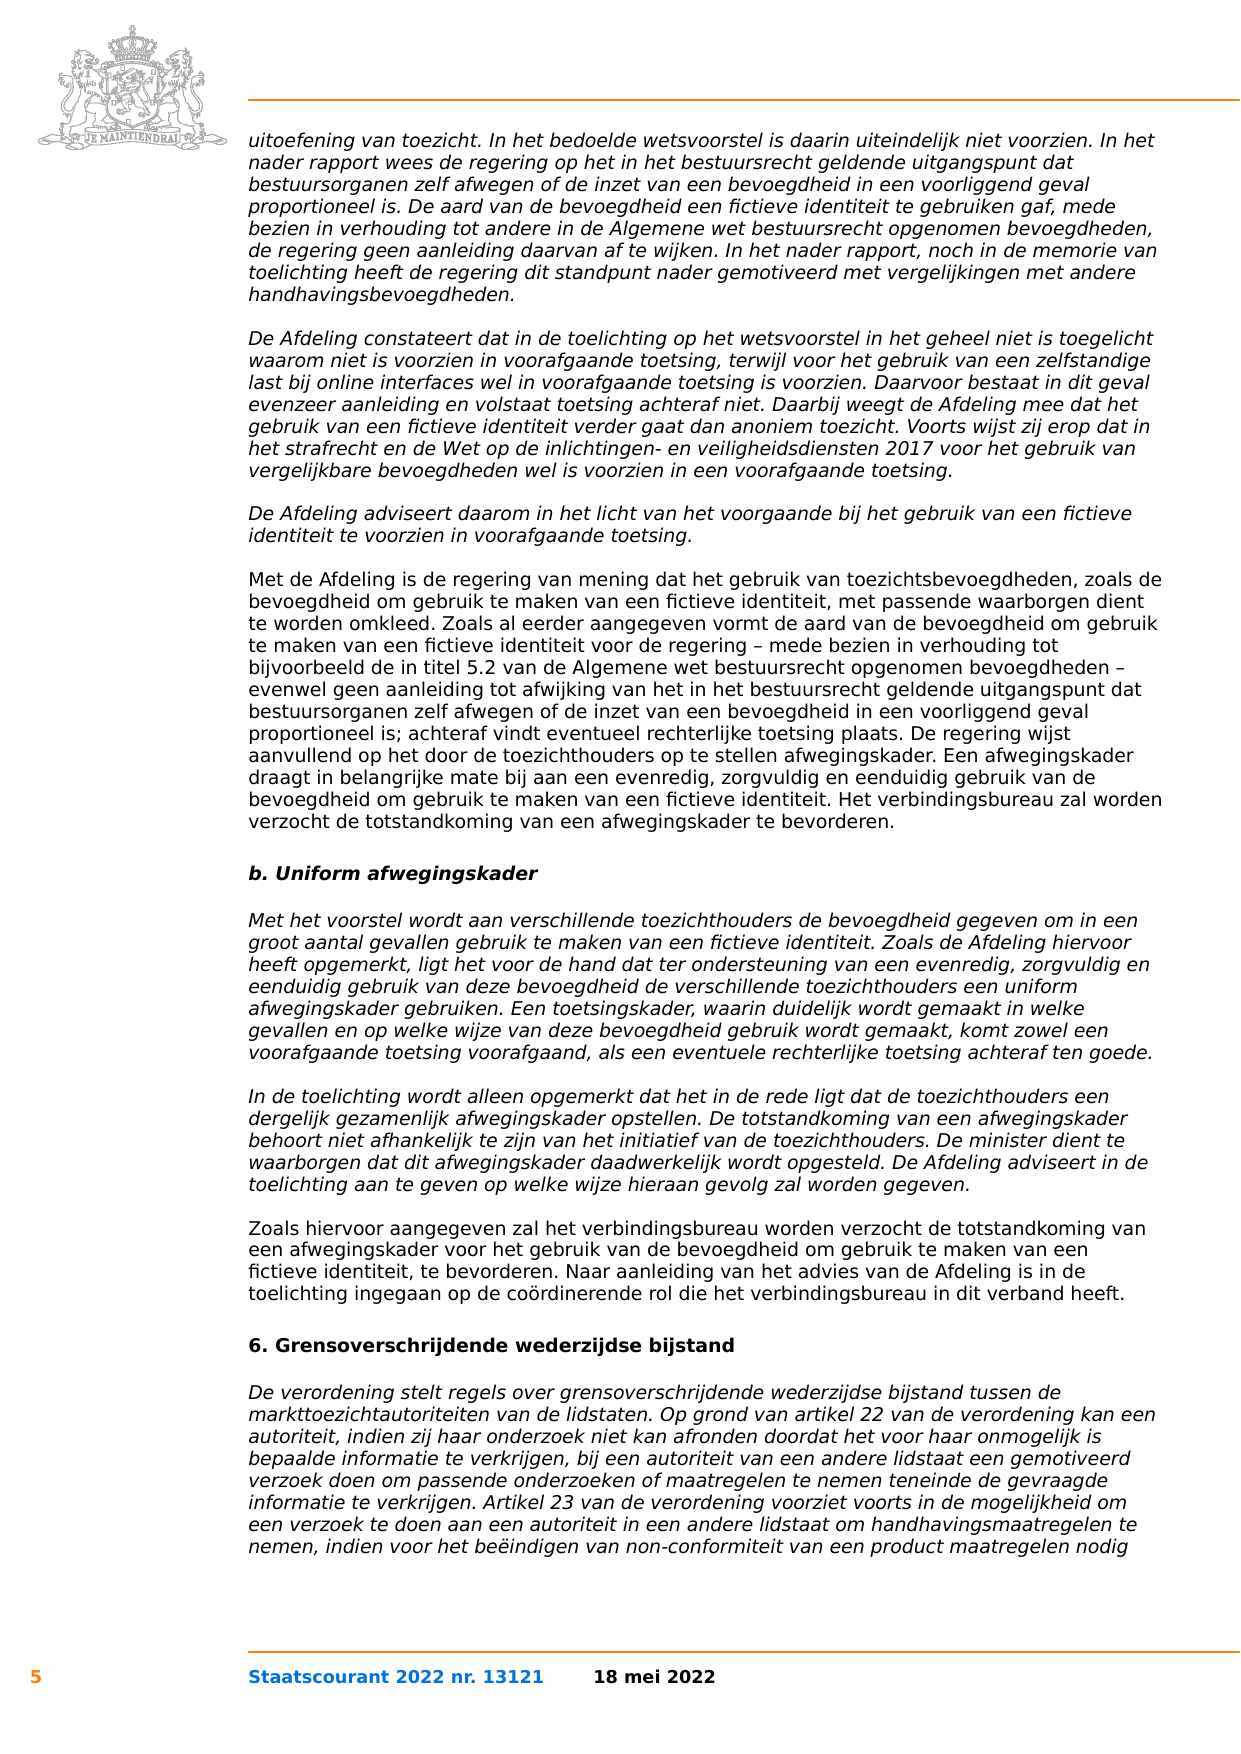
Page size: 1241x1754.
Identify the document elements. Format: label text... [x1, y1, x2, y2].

text uitoefening van toezicht. In het bedoelde wetsvoorstel is daarin uiteindelijk niet voorzien. In het nader rapport wees de regering op het in het bestuursrecht geldende uitgangspunt dat bestuursorganen zelf afwegen of de inzet van een bevoegdheid in een voorliggend geval proportioneel is. De aard van de bevoegdheid een fictieve identiteit te gebruiken gaf, mede bezien in verhouding tot andere in de Algemene wet bestuursrecht opgenomen bevoegdheden, de regering geen aanleiding daarvan af te wijken. In het nader rapport, noch in de memorie van toelichting heeft de regering dit standpunt nader gemotiveerd met vergelijkingen met andere handhavingsbevoegdheden. [248, 130, 1163, 306]
text In de toelichting wordt alleen opgemerkt dat het in de rede ligt dat de toezichthouders een dergelijk gezamenlijk afwegingskader opstellen. De totstandkoming van een afwegingskader behoort niet afhankelijk te zijn van het initiatief van de toezichthouders. De minister dient te waarborgen dat dit afwegingskader daadwerkelijk wordt opgesteld. De Afdeling adviseert in de toelichting aan te geven op welke wijze hieraan gevolg zal worden gegeven. [248, 1086, 1163, 1196]
text De Afdeling adviseert daarom in het licht van het voorgaande bij het gebruik van een fictieve identiteit te voorzien in voorafgaande toetsing. [248, 503, 1163, 547]
text De Afdeling constateert dat in de toelichting op het wetsvoorstel in het geheel niet is toegelicht waarom niet is voorzien in voorafgaande toetsing, terwijl voor het gebruik van een zelfstandige last bij online interfaces wel in voorafgaande toetsing is voorzien. Daarvoor bestaat in dit geval evenzeer aanleiding en volstaat toetsing achteraf niet. Daarbij weegt de Afdeling mee dat het gebruik van een fictieve identiteit verder gaat dan anoniem toezicht. Voorts wijst zij erop dat in het strafrecht en de Wet op de inlichtingen- en veiligheidsdiensten 2017 voor het gebruik van vergelijkbare bevoegdheden wel is voorzien in een voorafgaande toetsing. [248, 328, 1163, 481]
text Zoals hiervoor aangegeven zal het verbindingsbureau worden verzocht de totstandkoming van een afwegingskader voor het gebruik van de bevoegdheid om gebruik te maken van een fictieve identiteit, te bevorderen. Naar aanleiding van het advies van de Afdeling is in de toelichting ingegaan op de coördinerende rol die het verbindingsbureau in dit verband heeft. [248, 1217, 1163, 1305]
text Met het voorstel wordt aan verschillende toezichthouders de bevoegdheid gegeven om in een groot aantal gevallen gebruik te maken van een fictieve identiteit. Zoals de Afdeling hiervoor heeft opgemerkt, ligt het voor de hand dat ter ondersteuning van een evenredig, zorgvuldig en eenduidig gebruik van deze bevoegdheid de verschillende toezichthouders een uniform afwegingskader gebruiken. Een toetsingskader, waarin duidelijk wordt gemaakt in welke gevallen en op welke wijze van deze bevoegdheid gebruik wordt gemaakt, komt zowel een voorafgaande toetsing voorafgaand, als een eventuele rechterlijke toetsing achteraf ten goede. [248, 910, 1163, 1064]
text Met de Afdeling is de regering van mening dat het gebruik van toezichtsbevoegdheden, zoals de bevoegdheid om gebruik te maken van een fictieve identiteit, met passende waarborgen dient te worden omkleed. Zoals al eerder aangegeven vormt de aard van de bevoegdheid om gebruik te maken van een fictieve identiteit voor de regering – mede bezien in verhouding tot bijvoorbeeld de in titel 5.2 van de Algemene wet bestuursrecht opgenomen bevoegdheden – evenwel geen aanleiding tot afwijking van het in het bestuursrecht geldende uitgangspunt dat bestuursorganen zelf afwegen of de inzet van een bevoegdheid in een voorliggend geval proportioneel is; achteraf vindt eventueel rechterlijke toetsing plaats. De regering wijst aanvullend op het door de toezichthouders op te stellen afwegingskader. Een afwegingskader draagt in belangrijke mate bij aan een evenredig, zorgvuldig en eenduidig gebruik van de bevoegdheid om gebruik te maken van een fictieve identiteit. Het verbindingsbureau zal worden verzocht de totstandkoming van een afwegingskader te bevorderen. [248, 569, 1163, 833]
subtitle 6. Grensoverschrijdende wederzijdse bijstand [248, 1335, 1163, 1357]
subtitle b. Uniform afwegingskader [248, 863, 1163, 885]
text De verordening stelt regels over grensoverschrijdende wederzijdse bijstand tussen de markttoezichtautoriteiten van de lidstaten. Op grond van artikel 22 van de verordening kan een autoriteit, indien zij haar onderzoek niet kan afronden doordat het voor haar onmogelijk is bepaalde informatie te verkrijgen, bij een autoriteit van een andere lidstaat een gemotiveerd verzoek doen om passende onderzoeken of maatregelen te nemen teneinde de gevraagde informatie te verkrijgen. Artikel 23 van de verordening voorziet voorts in de mogelijkheid om een verzoek te doen aan een autoriteit in een andere lidstaat om handhavingsmaatregelen te nemen, indien voor het beëindigen van non-conformiteit van een product maatregelen nodig [248, 1382, 1163, 1558]
picture [38, 25, 227, 150]
